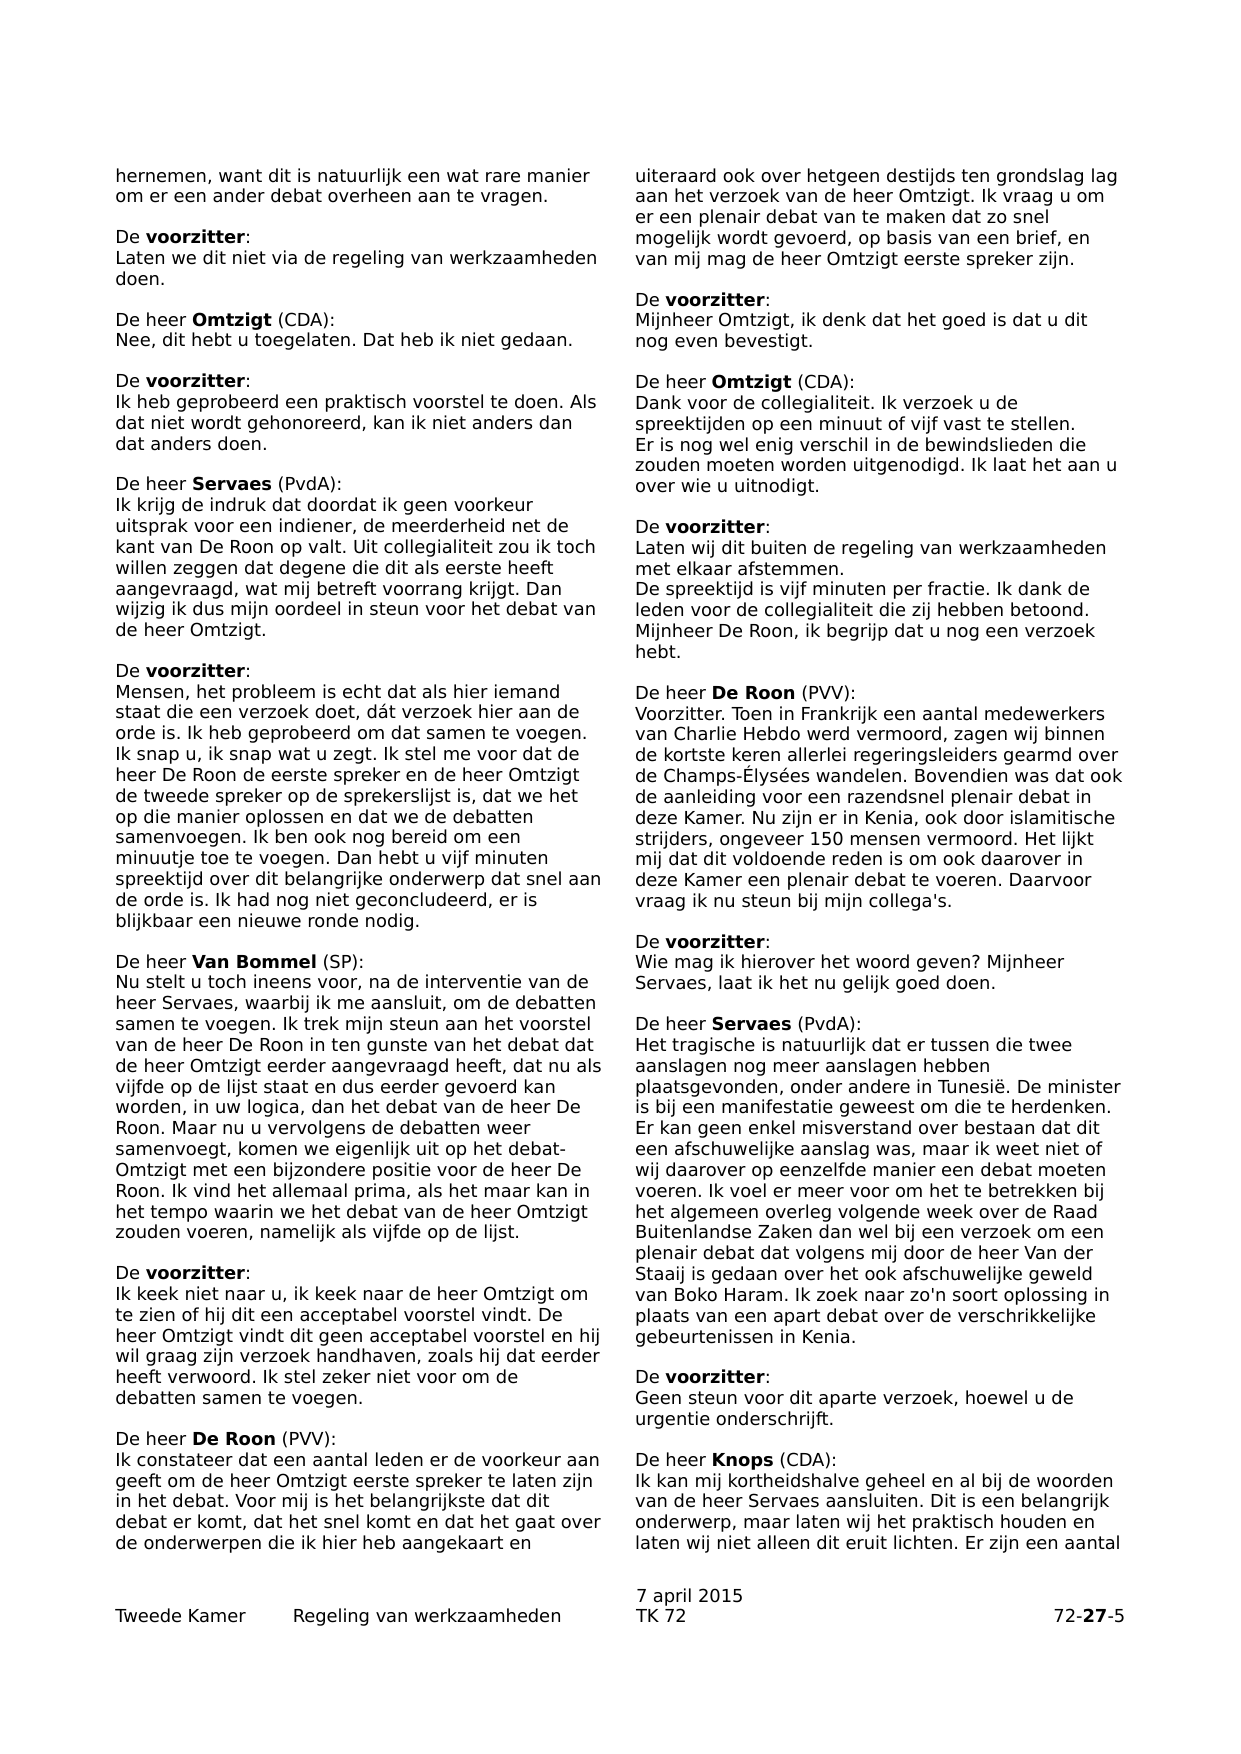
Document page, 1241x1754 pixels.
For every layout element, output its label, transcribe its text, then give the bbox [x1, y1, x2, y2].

text uiteraard ook over hetgeen destijds ten grondslag lag aan het verzoek van de heer Omtzigt. Ik vraag u om er een plenair debat van te maken dat zo snel mogelijk wordt gevoerd, op basis van een brief, en van mij mag de heer Omtzigt eerste spreker zijn. [635, 165, 1125, 269]
text Nee, dit hebt u toegelaten. Dat heb ik niet gedaan. [115, 330, 605, 351]
text Voorzitter. Toen in Frankrijk een aantal medewerkers van Charlie Hebdo werd vermoord, zagen wij binnen de kortste keren allerlei regeringsleiders gearmd over de Champs-Élysées wandelen. Bovendien was dat ook de aanleiding voor een razendsnel plenair debat in deze Kamer. Nu zijn er in Kenia, ook door islamitische strijders, ongeveer 150 mensen vermoord. Het lijkt mij dat dit voldoende reden is om ook daarover in deze Kamer een plenair debat te voeren. Daarvoor vraag ik nu steun bij mijn collega's. [635, 703, 1125, 912]
text De spreektijd is vijf minuten per fractie. Ik dank de leden voor de collegialiteit die zij hebben betoond. [635, 579, 1125, 621]
text De voorzitter: [635, 289, 1125, 310]
text Geen steun voor dit aparte verzoek, hoewel u de urgentie onderschrijft. [635, 1388, 1125, 1429]
text Ik constateer dat een aantal leden er de voorkeur aan geeft om de heer Omtzigt eerste spreker te laten zijn in het debat. Voor mij is het belangrijkste dat dit debat er komt, dat het snel komt en dat het gaat over de onderwerpen die ik hier heb aangekaart en [115, 1449, 605, 1554]
text Ik krijg de indruk dat doordat ik geen voorkeur uitsprak voor een indiener, de meerderheid net de kant van De Roon op valt. Uit collegialiteit zou ik toch willen zeggen dat degene die dit als eerste heeft aangevraagd, wat mij betreft voorrang krijgt. Dan wijzig ik dus mijn oordeel in steun voor het debat van de heer Omtzigt. [115, 495, 605, 641]
text De voorzitter: [635, 517, 1125, 537]
text De voorzitter: [635, 932, 1125, 952]
text Dank voor de collegialiteit. Ik verzoek u de spreektijden op een minuut of vijf vast te stellen. [635, 393, 1125, 434]
text De heer De Roon (PVV): [115, 1429, 605, 1449]
text hernemen, want dit is natuurlijk een wat rare manier om er een ander debat overheen aan te vragen. [115, 165, 605, 207]
text Mensen, het probleem is echt dat als hier iemand staat die een verzoek doet, dát verzoek hier aan de orde is. Ik heb geprobeerd om dat samen te voegen. Ik snap u, ik snap wat u zegt. Ik stel me voor dat de heer De Roon de eerste spreker en de heer Omtzigt de tweede spreker op de sprekerslijst is, dat we het op die manier oplossen en dat we de debatten samenvoegen. Ik ben ook nog bereid om een minuutje toe te voegen. Dan hebt u vijf minuten spreektijd over dit belangrijke onderwerp dat snel aan de orde is. Ik had nog niet geconcludeerd, er is blijkbaar een nieuwe ronde nodig. [115, 681, 605, 931]
text Mijnheer De Roon, ik begrijp dat u nog een verzoek hebt. [635, 621, 1125, 662]
text De voorzitter: [115, 371, 605, 392]
text De heer Omtzigt (CDA): [635, 372, 1125, 393]
text De voorzitter: [635, 1367, 1125, 1388]
text Laten we dit niet via de regeling van werkzaamheden doen. [115, 248, 605, 289]
text Mijnheer Omtzigt, ik denk dat het goed is dat u dit nog even bevestigt. [635, 310, 1125, 352]
text De voorzitter: [115, 661, 605, 681]
text De heer Van Bommel (SP): [115, 951, 605, 972]
text Ik heb geprobeerd een praktisch voorstel te doen. Als dat niet wordt gehonoreerd, kan ik niet anders dan dat anders doen. [115, 392, 605, 454]
text De heer Omtzigt (CDA): [115, 309, 605, 330]
text De heer De Roon (PVV): [635, 682, 1125, 703]
text Het tragische is natuurlijk dat er tussen die twee aanslagen nog meer aanslagen hebben plaatsgevonden, onder andere in Tunesië. De minister is bij een manifestatie geweest om die te herdenken. Er kan geen enkel misverstand over bestaan dat dit een afschuwelijke aanslag was, maar ik weet niet of wij daarover op eenzelfde manier een debat moeten voeren. Ik voel er meer voor om het te betrekken bij het algemeen overleg volgende week over de Raad Buitenlandse Zaken dan wel bij een verzoek om een plenair debat dat volgens mij door de heer Van der Staaij is gedaan over het ook afschuwelijke geweld van Boko Haram. Ik zoek naar zo'n soort oplossing in plaats van een apart debat over de verschrikkelijke gebeurtenissen in Kenia. [635, 1035, 1125, 1347]
text Laten wij dit buiten de regeling van werkzaamheden met elkaar afstemmen. [635, 537, 1125, 579]
text De voorzitter: [115, 227, 605, 248]
text Ik kan mij kortheidshalve geheel en al bij de woorden van de heer Servaes aansluiten. Dit is een belangrijk onderwerp, maar laten wij het praktisch houden en laten wij niet alleen dit eruit lichten. Er zijn een aantal [635, 1470, 1125, 1554]
text De heer Servaes (PvdA): [115, 474, 605, 495]
text De heer Knops (CDA): [635, 1449, 1125, 1470]
text Wie mag ik hierover het woord geven? Mijnheer Servaes, laat ik het nu gelijk goed doen. [635, 952, 1125, 994]
text Er is nog wel enig verschil in de bewindslieden die zouden moeten worden uitgenodigd. Ik laat het aan u over wie u uitnodigt. [635, 434, 1125, 497]
text De voorzitter: [115, 1263, 605, 1284]
text Ik keek niet naar u, ik keek naar de heer Omtzigt om te zien of hij dit een acceptabel voorstel vindt. De heer Omtzigt vindt dit geen acceptabel voorstel en hij wil graag zijn verzoek handhaven, zoals hij dat eerder heeft verwoord. Ik stel zeker niet voor om de debatten samen te voegen. [115, 1284, 605, 1409]
text Nu stelt u toch ineens voor, na de interventie van de heer Servaes, waarbij ik me aansluit, om de debatten samen te voegen. Ik trek mijn steun aan het voorstel van de heer De Roon in ten gunste van het debat dat de heer Omtzigt eerder aangevraagd heeft, dat nu als vijfde op de lijst staat en dus eerder gevoerd kan worden, in uw logica, dan het debat van de heer De Roon. Maar nu u vervolgens de debatten weer samenvoegt, komen we eigenlijk uit op het debat-Omtzigt met een bijzondere positie voor de heer De Roon. Ik vind het allemaal prima, als het maar kan in het tempo waarin we het debat van de heer Omtzigt zouden voeren, namelijk als vijfde op de lijst. [115, 972, 605, 1243]
text De heer Servaes (PvdA): [635, 1014, 1125, 1035]
